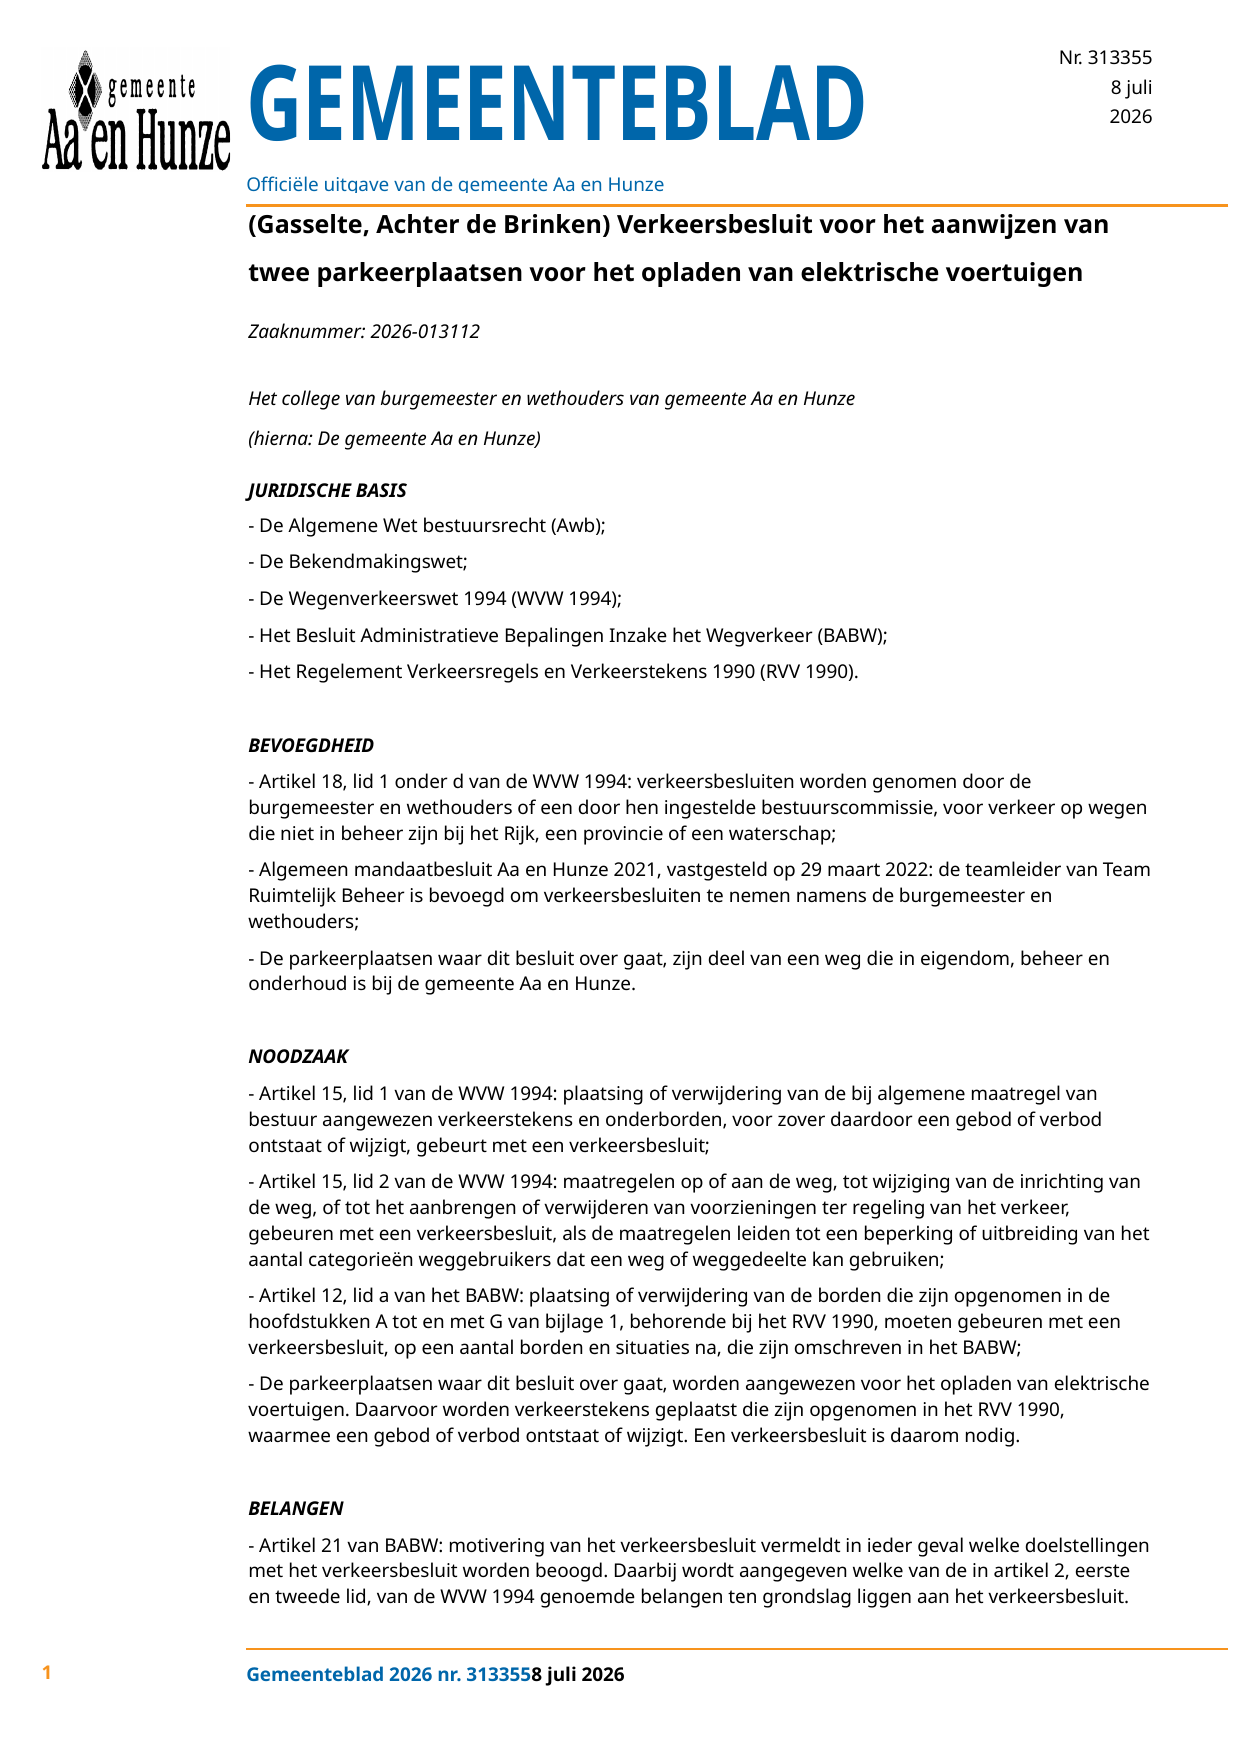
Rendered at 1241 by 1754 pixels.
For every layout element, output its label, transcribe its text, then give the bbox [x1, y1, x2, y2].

text (Gasselte, Achter de Brinken) Verkeersbesluit voor het aanwijzen van twee parkeerplaatsen voor het opladen van elektrische voertuigen [248, 207, 1152, 288]
text BEVOEGDHEID [248, 732, 1152, 757]
text BELANGEN [248, 1495, 1152, 1521]
text JURIDISCHE BASIS [248, 478, 1152, 503]
text - Algemeen mandaatbesluit Aa en Hunze 2021, vastgesteld op 29 maart 2022: de teamleider van Team Ruimtelijk Beheer is bevoegd om verkeersbesluiten te nemen namens de burgemeester en wethouders; [248, 857, 1152, 934]
text - Artikel 15, lid 1 van de WVW 1994: plaatsing of verwijdering van de bij algemene maatregel van bestuur aangewezen verkeerstekens en onderborden, voor zover daardoor een gebod of verbod ontstaat of wijzigt, gebeurt met een verkeersbesluit; [248, 1080, 1152, 1158]
text Het college van burgemeester en wethouders van gemeente Aa en Hunze [248, 386, 1152, 411]
text - De Bekendmakingswet; [248, 548, 1152, 574]
text NOODZAAK [248, 1044, 1152, 1069]
text - Artikel 21 van BABW: motivering van het verkeersbesluit vermeldt in ieder geval welke doelstellingen met het verkeersbesluit worden beoogd. Daarbij wordt aangegeven welke van de in artikel 2, eerste en tweede lid, van de WVW 1994 genoemde belangen ten grondslag liggen aan het verkeersbesluit. [248, 1532, 1152, 1609]
text - Het Regelement Verkeersregels en Verkeerstekens 1990 (RVV 1990). [248, 658, 1152, 684]
text (hierna: De gemeente Aa en Hunze) [248, 425, 1152, 451]
text - Het Besluit Administratieve Bepalingen Inzake het Wegverkeer (BABW); [248, 622, 1152, 647]
picture [41, 47, 231, 172]
text - Artikel 12, lid a van het BABW: plaatsing of verwijdering van de borden die zijn opgenomen in de hoofdstukken A tot en met G van bijlage 1, behorende bij het RVV 1990, moeten gebeuren met een verkeersbesluit, op een aantal borden en situaties na, die zijn omschreven in het BABW; [248, 1282, 1152, 1359]
text - Artikel 18, lid 1 onder d van de WVW 1994: verkeersbesluiten worden genomen door de burgemeester en wethouders of een door hen ingestelde bestuurscommissie, voor verkeer op wegen die niet in beheer zijn bij het Rijk, een provincie of een waterschap; [248, 768, 1152, 846]
text - Artikel 15, lid 2 van de WVW 1994: maatregelen op of aan de weg, tot wijziging van de inrichting van de weg, of tot het aanbrengen of verwijderen van voorzieningen ter regeling van het verkeer, gebeuren met een verkeersbesluit, als de maatregelen leiden tot een beperking of uitbreiding van het aantal categorieën weggebruikers dat een weg of weggedeelte kan gebruiken; [248, 1168, 1152, 1271]
text Zaaknummer: 2026-013112 [248, 318, 1152, 344]
text - De Algemene Wet bestuursrecht (Awb); [248, 512, 1152, 537]
text - De parkeerplaatsen waar dit besluit over gaat, worden aangewezen voor het opladen van elektrische voertuigen. Daarvoor worden verkeerstekens geplaatst die zijn opgenomen in het RVV 1990, waarmee een gebod of verbod ontstaat of wijzigt. Een verkeersbesluit is daarom nodig. [248, 1371, 1152, 1448]
text - De Wegenverkeerswet 1994 (WVW 1994); [248, 585, 1152, 611]
text - De parkeerplaatsen waar dit besluit over gaat, zijn deel van een weg die in eigendom, beheer en onderhoud is bij de gemeente Aa en Hunze. [248, 945, 1152, 996]
